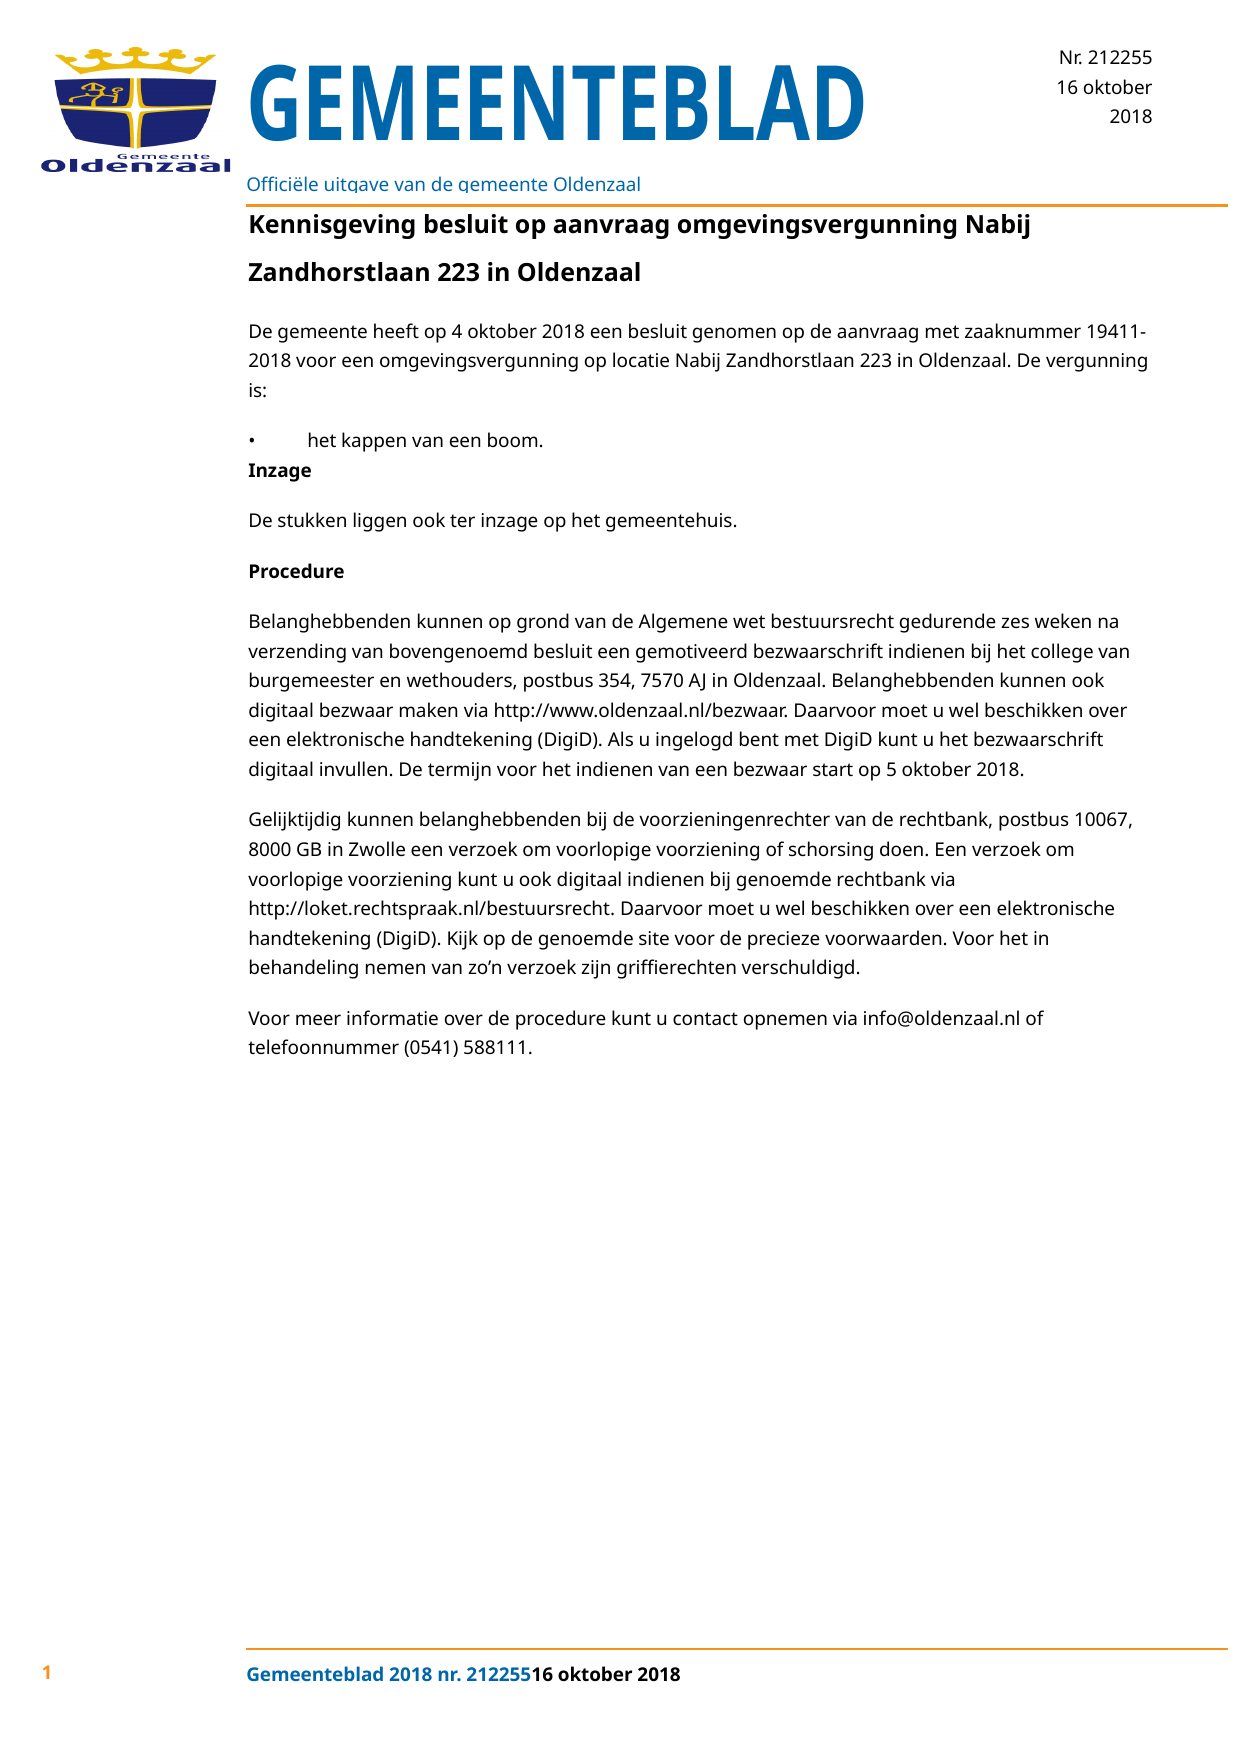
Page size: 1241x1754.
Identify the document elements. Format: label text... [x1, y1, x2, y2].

text Gelijktijdig kunnen belanghebbenden bij de voorzieningenrechter van de rechtbank, postbus 10067, 8000 GB in Zwolle een verzoek om voorlopige voorziening of schorsing doen. Een verzoek om voorlopige voorziening kunt u ook digitaal indienen bij genoemde rechtbank via http://loket.rechtspraak.nl/bestuursrecht. Daarvoor moet u wel beschikken over een elektronische handtekening (DigiD). Kijk op de genoemde site voor de precieze voorwaarden. Voor het in behandeling nemen van zo’n verzoek zijn griffierechten verschuldigd. [248, 807, 1152, 980]
text Inzage [248, 457, 1152, 483]
text Voor meer informatie over de procedure kunt u contact opnemen via info@oldenzaal.nl of telefoonnummer (0541) 588111. [248, 1005, 1152, 1060]
text De gemeente heeft op 4 oktober 2018 een besluit genomen op de aanvraag met zaaknummer 19411-2018 voor een omgevingsvergunning op locatie Nabij Zandhorstlaan 223 in Oldenzaal. De vergunning is: [248, 318, 1152, 403]
list het kappen van een boom. [248, 427, 1152, 453]
text Belanghebbenden kunnen op grond van de Algemene wet bestuursrecht gedurende zes weken na verzending van bovengenoemd besluit een gemotiveerd bezwaarschrift indienen bij het college van burgemeester en wethouders, postbus 354, 7570 AJ in Oldenzaal. Belanghebbenden kunnen ook digitaal bezwaar maken via http://www.oldenzaal.nl/bezwaar. Daarvoor moet u wel beschikken over een elektronische handtekening (DigiD). Als u ingelogd bent met DigiD kunt u het bezwaarschrift digitaal invullen. De termijn voor het indienen van een bezwaar start op 5 oktober 2018. [248, 608, 1152, 782]
text Kennisgeving besluit op aanvraag omgevingsvergunning Nabij Zandhorstlaan 223 in Oldenzaal [248, 207, 1152, 288]
picture [41, 47, 231, 172]
text Procedure [248, 558, 1152, 584]
text De stukken liggen ook ter inzage op het gemeentehuis. [248, 507, 1152, 533]
